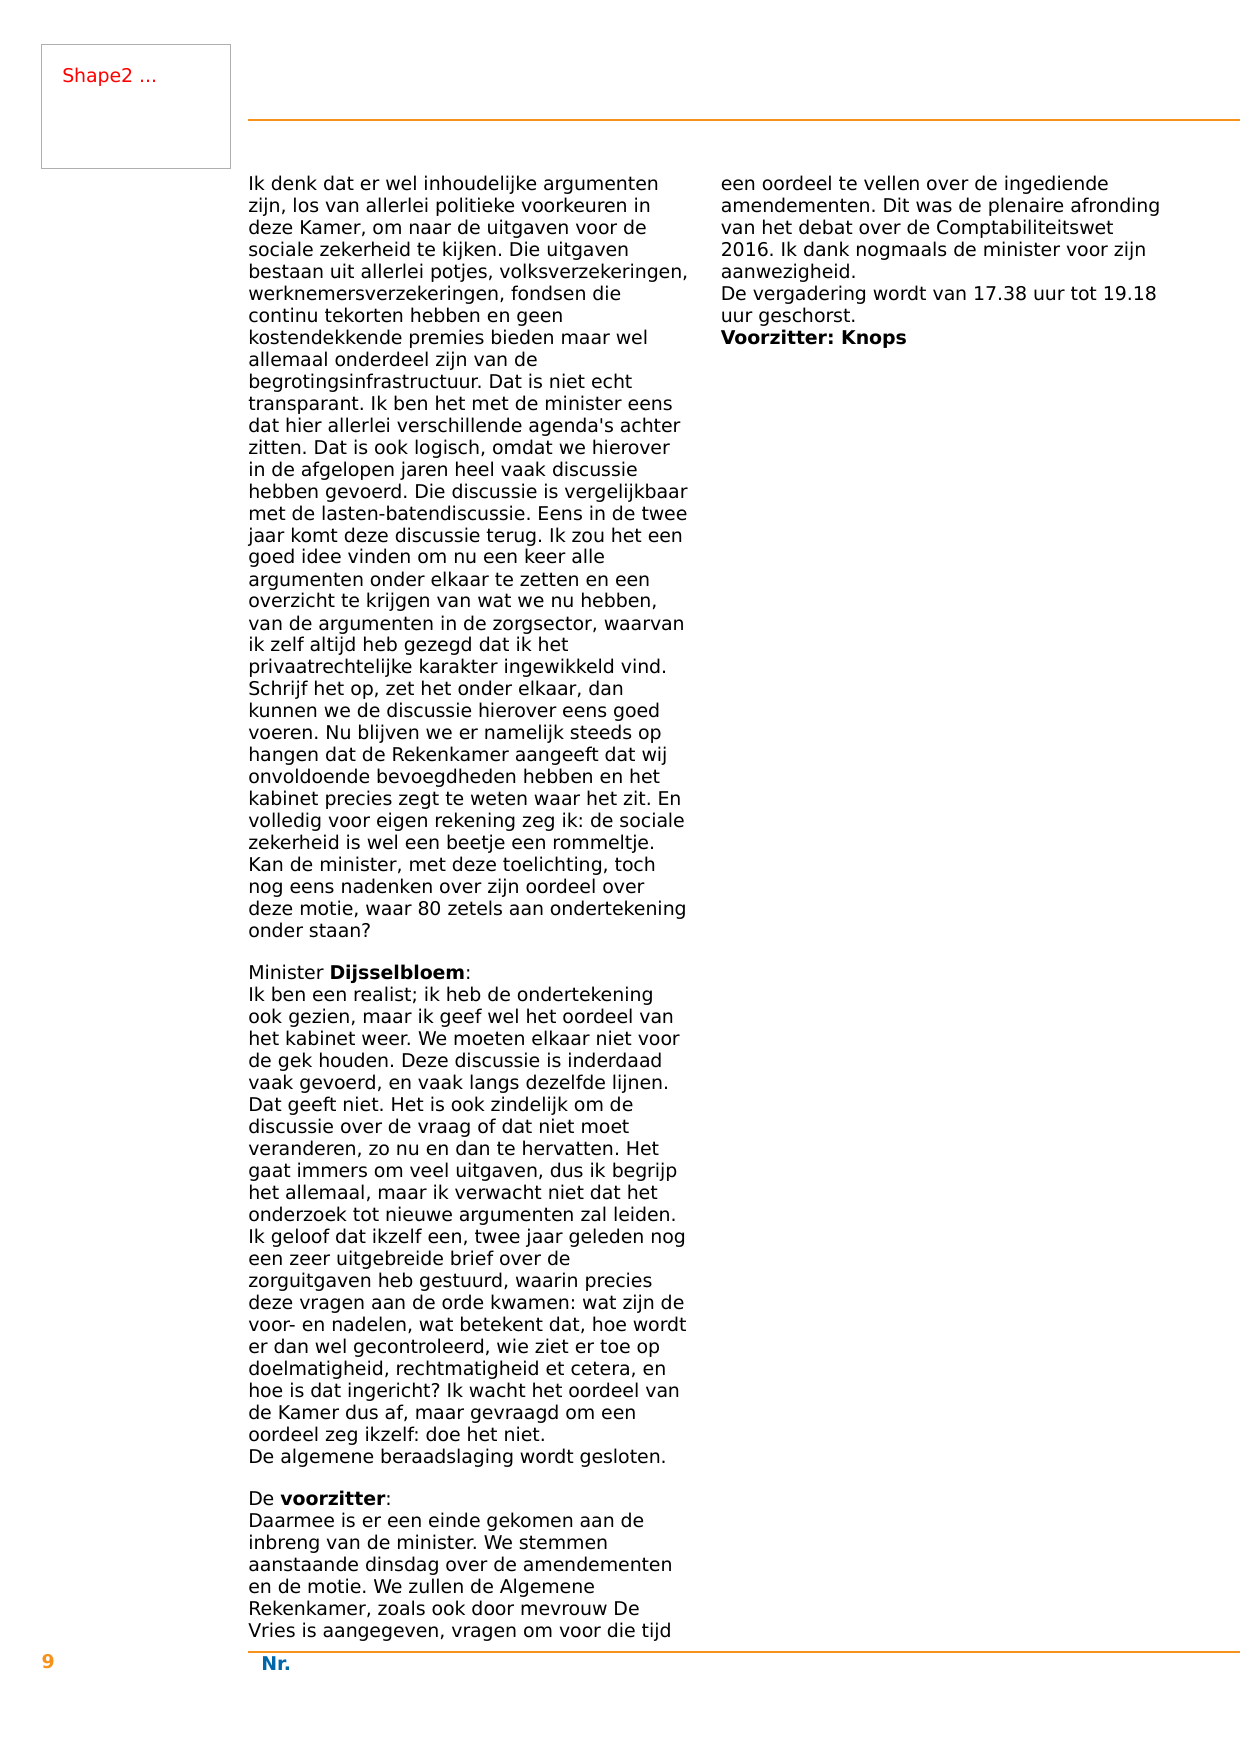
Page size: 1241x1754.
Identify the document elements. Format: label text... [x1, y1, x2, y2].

text De algemene beraadslaging wordt gesloten. [248, 1446, 691, 1468]
text een oordeel te vellen over de ingediende amendementen. Dit was de plenaire afronding van het debat over de Comptabiliteitswet 2016. Ik dank nogmaals de minister voor zijn aanwezigheid. [721, 173, 1163, 283]
text Voorzitter: Knops [721, 327, 1163, 349]
text De vergadering wordt van 17.38 uur tot 19.18 uur geschorst. [721, 283, 1163, 327]
text De voorzitter: [248, 1488, 691, 1509]
text Daarmee is er een einde gekomen aan de inbreng van de minister. We stemmen aanstaande dinsdag over de amendementen en de motie. We zullen de Algemene Rekenkamer, zoals ook door mevrouw De Vries is aangegeven, vragen om voor die tijd [248, 1509, 691, 1641]
text Ik ben een realist; ik heb de ondertekening ook gezien, maar ik geef wel het oordeel van het kabinet weer. We moeten elkaar niet voor de gek houden. Deze discussie is inderdaad vaak gevoerd, en vaak langs dezelfde lijnen. Dat geeft niet. Het is ook zindelijk om de discussie over de vraag of dat niet moet veranderen, zo nu en dan te hervatten. Het gaat immers om veel uitgaven, dus ik begrijp het allemaal, maar ik verwacht niet dat het onderzoek tot nieuwe argumenten zal leiden. Ik geloof dat ikzelf een, twee jaar geleden nog een zeer uitgebreide brief over de zorguitgaven heb gestuurd, waarin precies deze vragen aan de orde kwamen: wat zijn de voor- en nadelen, wat betekent dat, hoe wordt er dan wel gecontroleerd, wie ziet er toe op doelmatigheid, rechtmatigheid et cetera, en hoe is dat ingericht? Ik wacht het oordeel van de Kamer dus af, maar gevraagd om een oordeel zeg ikzelf: doe het niet. [248, 984, 691, 1446]
text Ik denk dat er wel inhoudelijke argumenten zijn, los van allerlei politieke voorkeuren in deze Kamer, om naar de uitgaven voor de sociale zekerheid te kijken. Die uitgaven bestaan uit allerlei potjes, volksverzekeringen, werknemersverzekeringen, fondsen die continu tekorten hebben en geen kostendekkende premies bieden maar wel allemaal onderdeel zijn van de begrotingsinfrastructuur. Dat is niet echt transparant. Ik ben het met de minister eens dat hier allerlei verschillende agenda's achter zitten. Dat is ook logisch, omdat we hierover in de afgelopen jaren heel vaak discussie hebben gevoerd. Die discussie is vergelijkbaar met de lasten-batendiscussie. Eens in de twee jaar komt deze discussie terug. Ik zou het een goed idee vinden om nu een keer alle argumenten onder elkaar te zetten en een overzicht te krijgen van wat we nu hebben, van de argumenten in de zorgsector, waarvan ik zelf altijd heb gezegd dat ik het privaatrechtelijke karakter ingewikkeld vind. Schrijf het op, zet het onder elkaar, dan kunnen we de discussie hierover eens goed voeren. Nu blijven we er namelijk steeds op hangen dat de Rekenkamer aangeeft dat wij onvoldoende bevoegdheden hebben en het kabinet precies zegt te weten waar het zit. En volledig voor eigen rekening zeg ik: de sociale zekerheid is wel een beetje een rommeltje. Kan de minister, met deze toelichting, toch nog eens nadenken over zijn oordeel over deze motie, waar 80 zetels aan ondertekening onder staan? [248, 173, 691, 942]
text Minister Dijsselbloem: [248, 962, 691, 984]
